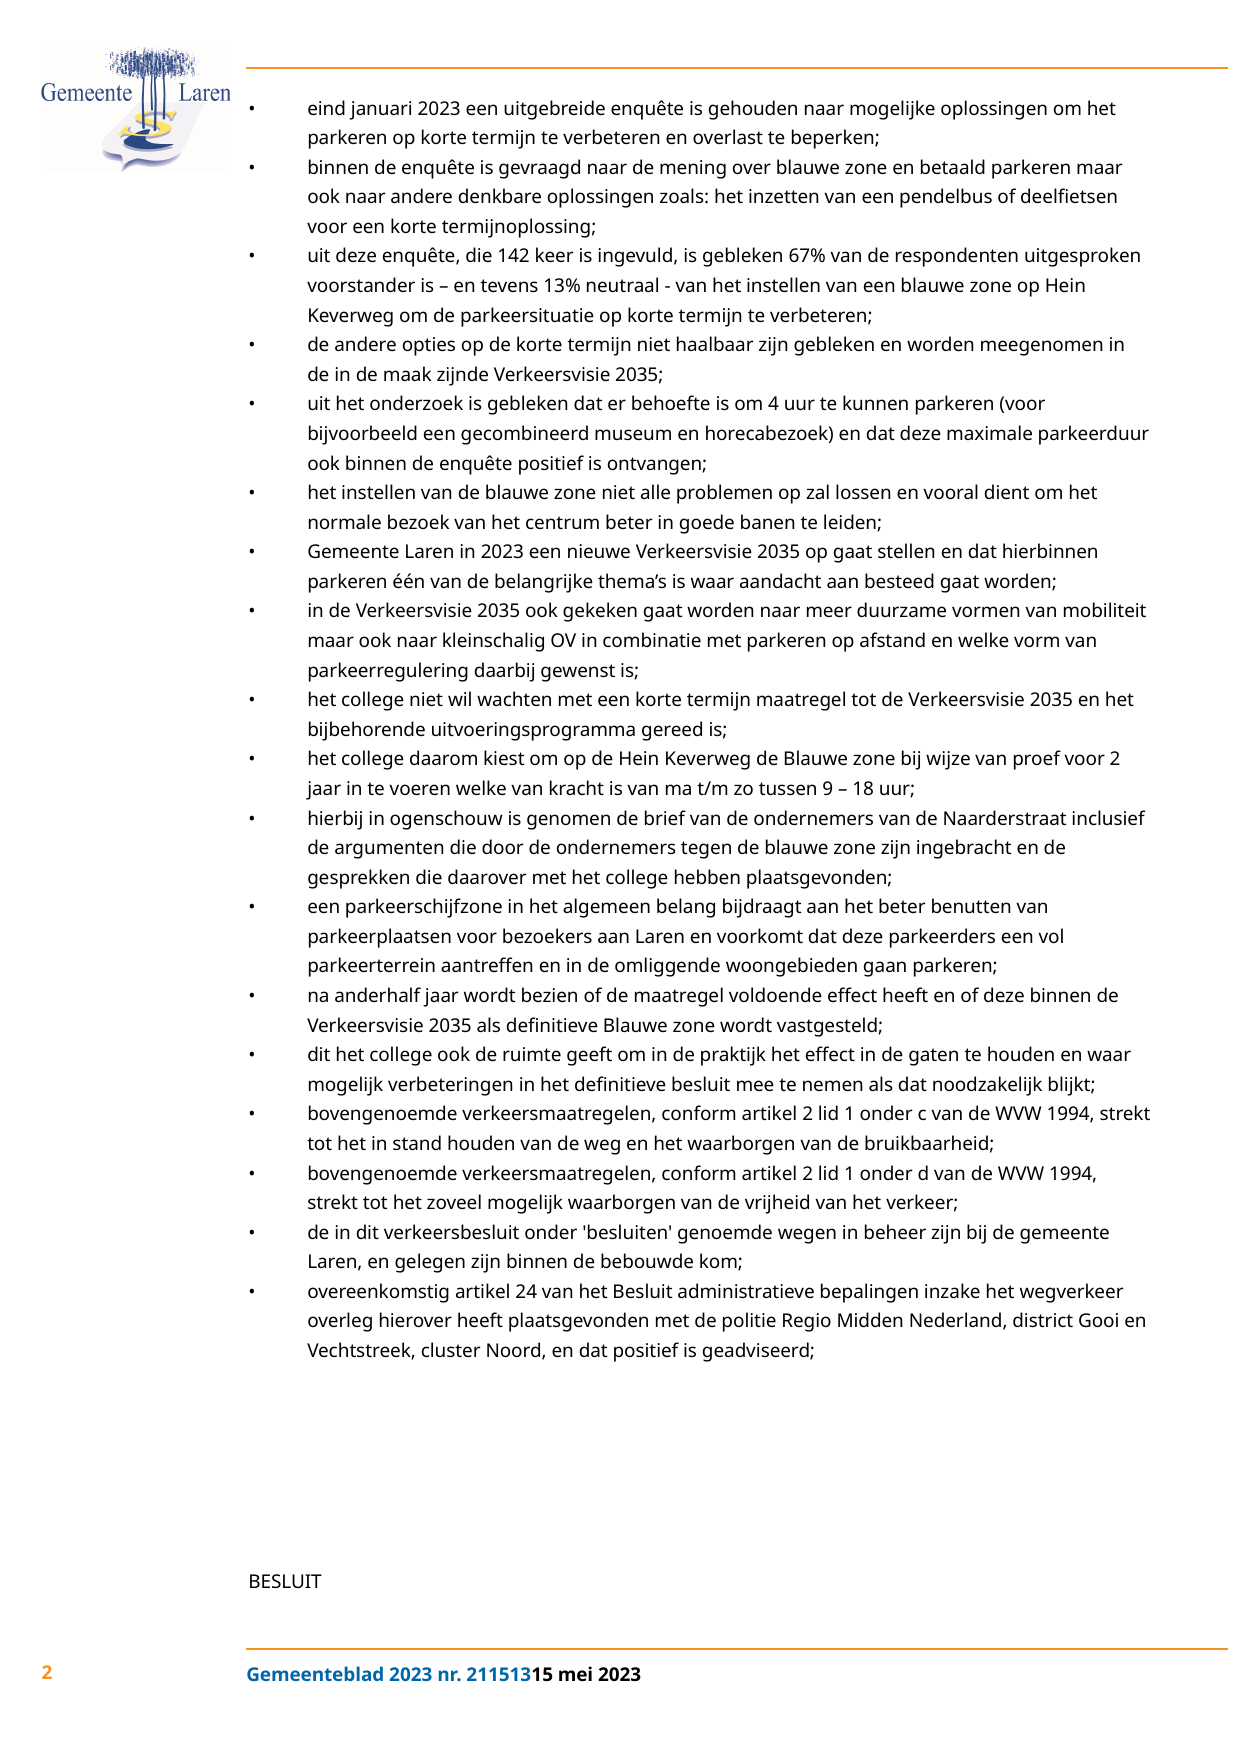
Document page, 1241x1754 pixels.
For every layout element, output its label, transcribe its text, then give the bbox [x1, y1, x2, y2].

list de in dit verkeersbesluit onder 'besluiten' genoemde wegen in beheer zijn bij de gemeente Laren, en gelegen zijn binnen de bebouwde kom; [248, 1219, 1152, 1274]
list overeenkomstig artikel 24 van het Besluit administratieve bepalingen inzake het wegverkeer overleg hierover heeft plaatsgevonden met de politie Regio Midden Nederland, district Gooi en Vechtstreek, cluster Noord, en dat positief is geadviseerd; [248, 1278, 1152, 1363]
list het instellen van de blauwe zone niet alle problemen op zal lossen en vooral dient om het normale bezoek van het centrum beter in goede banen te leiden; [248, 479, 1152, 535]
list hierbij in ogenschouw is genomen de brief van de ondernemers van de Naarderstraat inclusief de argumenten die door de ondernemers tegen de blauwe zone zijn ingebracht en de gesprekken die daarover met het college hebben plaatsgevonden; [248, 805, 1152, 890]
list de andere opties op de korte termijn niet haalbaar zijn gebleken en worden meegenomen in de in de maak zijnde Verkeersvisie 2035; [248, 331, 1152, 387]
list bovengenoemde verkeersmaatregelen, conform artikel 2 lid 1 onder c van de WVW 1994, strekt tot het in stand houden van de weg en het waarborgen van de bruikbaarheid; [248, 1101, 1152, 1156]
list in de Verkeersvisie 2035 ook gekeken gaat worden naar meer duurzame vormen van mobiliteit maar ook naar kleinschalig OV in combinatie met parkeren op afstand en welke vorm van parkeerregulering daarbij gewenst is; [248, 598, 1152, 683]
text BESLUIT [248, 1568, 1152, 1594]
list het college daarom kiest om op de Hein Keverweg de Blauwe zone bij wijze van proef voor 2 jaar in te voeren welke van kracht is van ma t/m zo tussen 9 – 18 uur; [248, 746, 1152, 801]
picture [41, 47, 231, 172]
list een parkeerschijfzone in het algemeen belang bijdraagt aan het beter benutten van parkeerplaatsen voor bezoekers aan Laren en voorkomt dat deze parkeerders een vol parkeerterrein aantreffen en in de omliggende woongebieden gaan parkeren; [248, 893, 1152, 978]
list uit het onderzoek is gebleken dat er behoefte is om 4 uur te kunnen parkeren (voor bijvoorbeeld een gecombineerd museum en horecabezoek) en dat deze maximale parkeerduur ook binnen de enquête positief is ontvangen; [248, 391, 1152, 476]
list bovengenoemde verkeersmaatregelen, conform artikel 2 lid 1 onder d van de WVW 1994, strekt tot het zoveel mogelijk waarborgen van de vrijheid van het verkeer; [248, 1160, 1152, 1215]
list het college niet wil wachten met een korte termijn maatregel tot de Verkeersvisie 2035 en het bijbehorende uitvoeringsprogramma gereed is; [248, 686, 1152, 742]
list binnen de enquête is gevraagd naar de mening over blauwe zone en betaald parkeren maar ook naar andere denkbare oplossingen zoals: het inzetten van een pendelbus of deelfietsen voor een korte termijnoplossing; [248, 154, 1152, 239]
list uit deze enquête, die 142 keer is ingevuld, is gebleken 67% van de respondenten uitgesproken voorstander is – en tevens 13% neutraal - van het instellen van een blauwe zone op Hein Keverweg om de parkeersituatie op korte termijn te verbeteren; [248, 243, 1152, 328]
list eind januari 2023 een uitgebreide enquête is gehouden naar mogelijke oplossingen om het parkeren op korte termijn te verbeteren en overlast te beperken; [248, 95, 1152, 150]
list dit het college ook de ruimte geeft om in de praktijk het effect in de gaten te houden en waar mogelijk verbeteringen in het definitieve besluit mee te nemen als dat noodzakelijk blijkt; [248, 1041, 1152, 1097]
list Gemeente Laren in 2023 een nieuwe Verkeersvisie 2035 op gaat stellen en dat hierbinnen parkeren één van de belangrijke thema’s is waar aandacht aan besteed gaat worden; [248, 538, 1152, 594]
list na anderhalf jaar wordt bezien of de maatregel voldoende effect heeft en of deze binnen de Verkeersvisie 2035 als definitieve Blauwe zone wordt vastgesteld; [248, 982, 1152, 1038]
